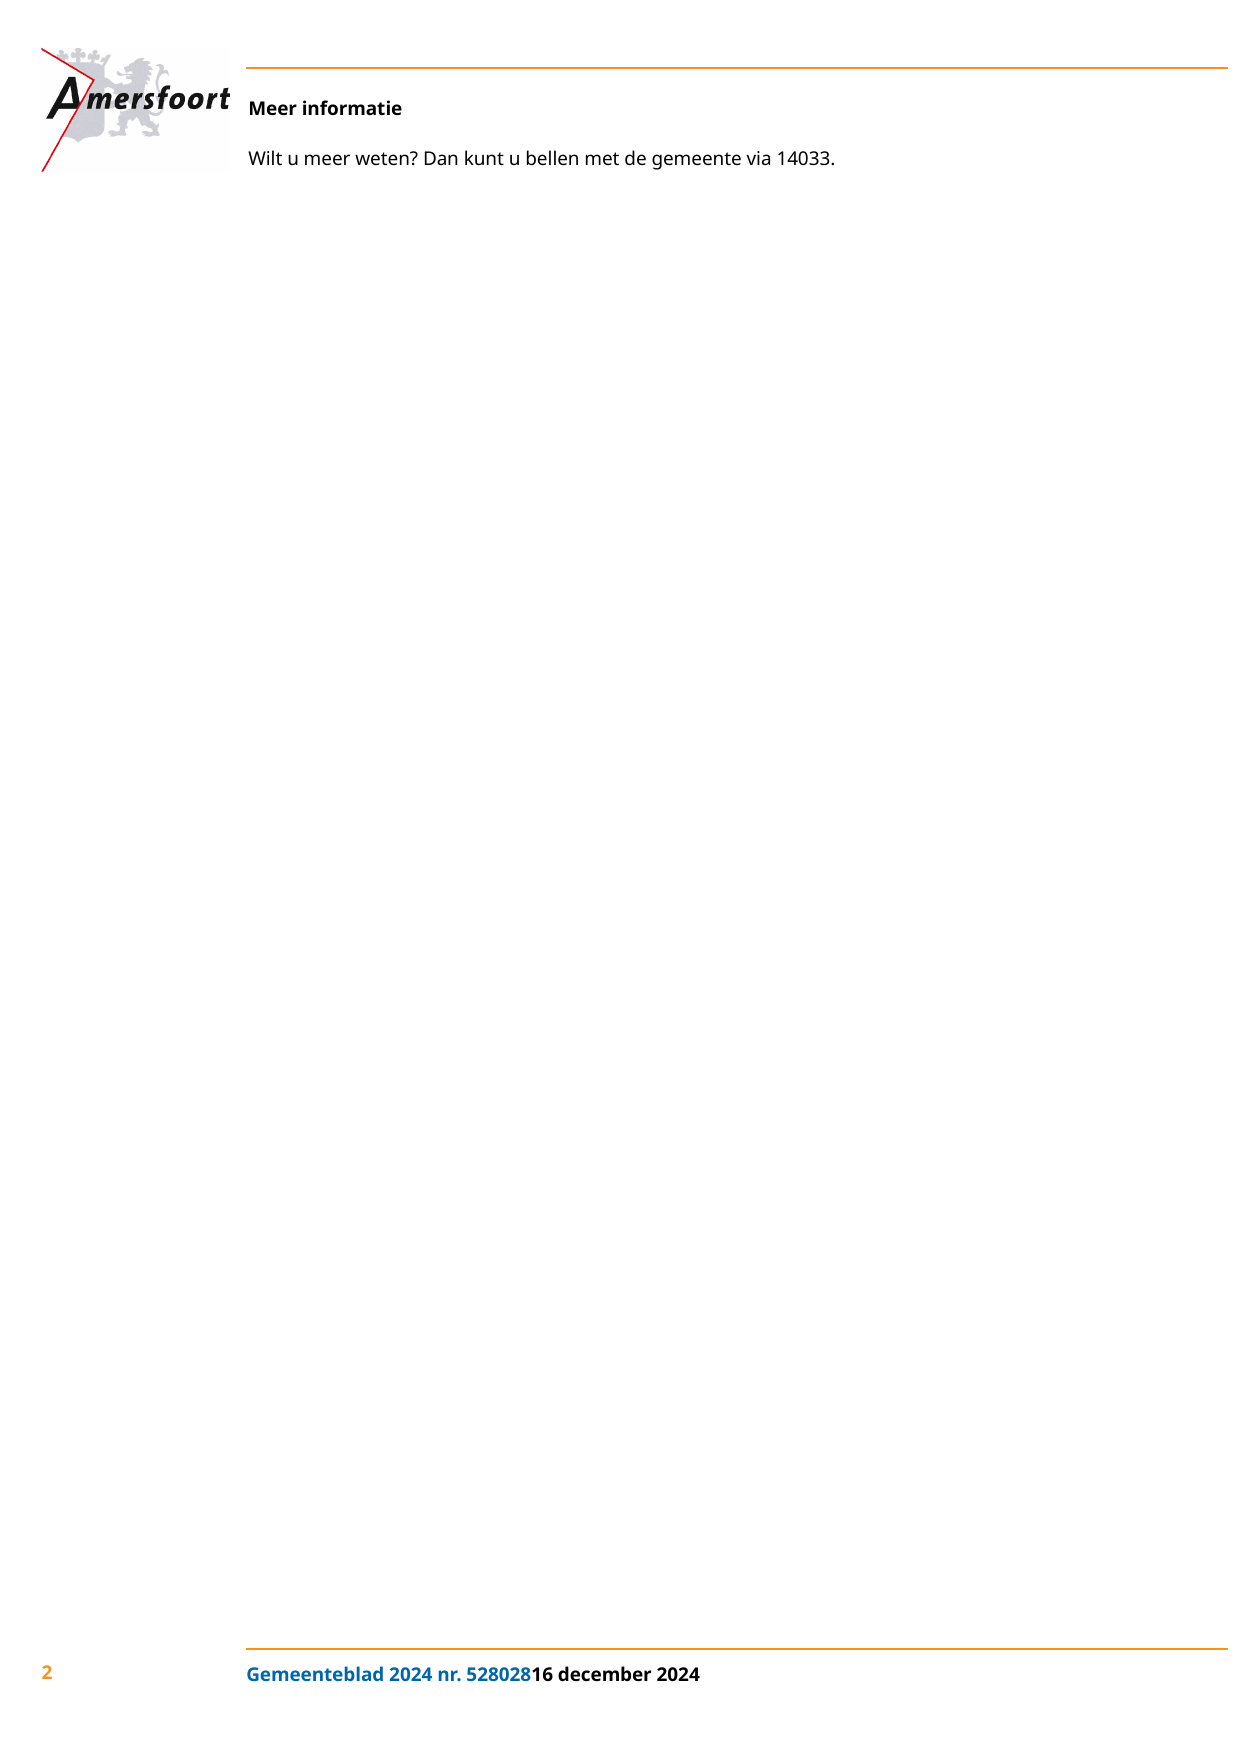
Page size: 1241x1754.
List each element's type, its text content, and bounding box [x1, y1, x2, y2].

text Wilt u meer weten? Dan kunt u bellen met de gemeente via 14033. [248, 145, 1152, 171]
picture [41, 47, 231, 172]
text Meer informatie [248, 95, 1152, 121]
